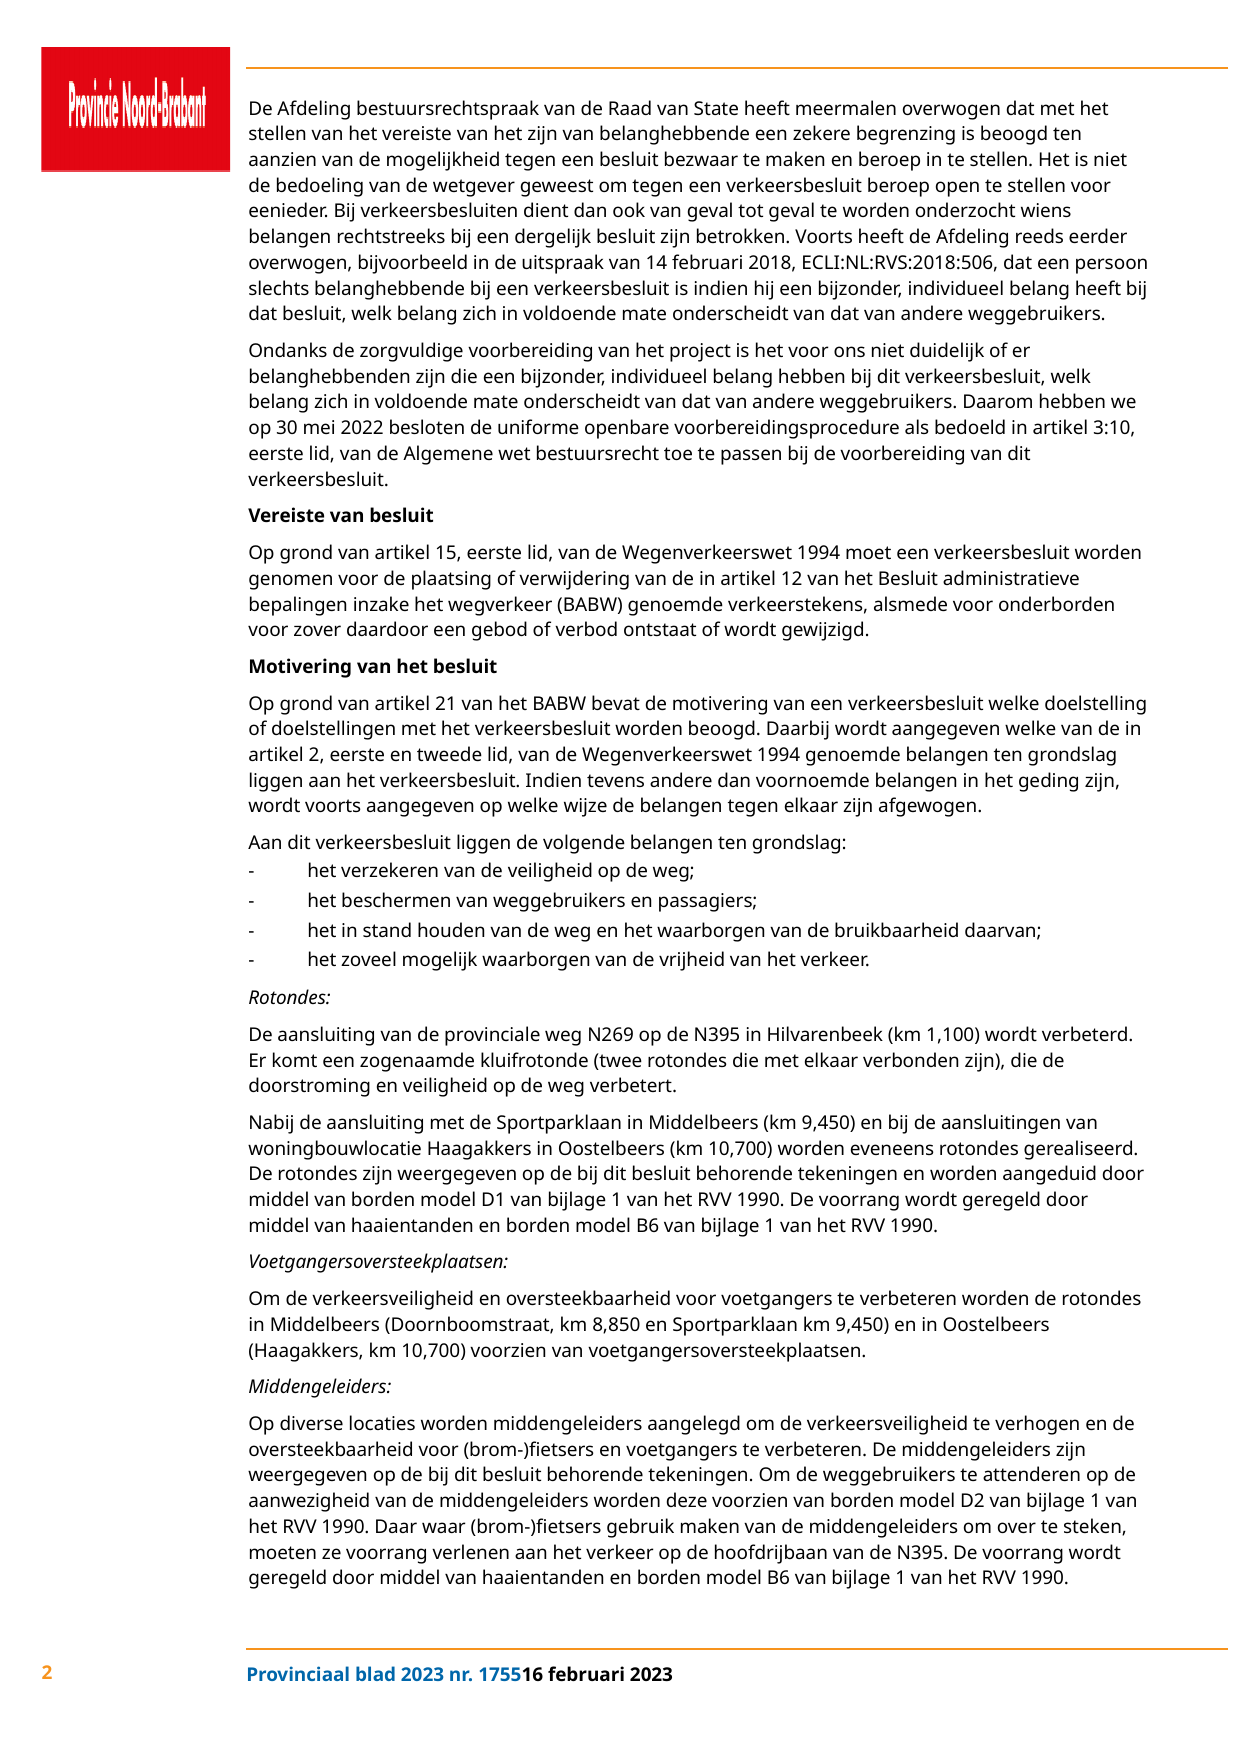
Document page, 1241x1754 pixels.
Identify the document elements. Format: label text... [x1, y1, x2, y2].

text Om de verkeersveiligheid en oversteekbaarheid voor voetgangers te verbeteren worden de rotondes in Middelbeers (Doornboomstraat, km 8,850 en Sportparklaan km 9,450) en in Oostelbeers (Haagakkers, km 10,700) voorzien van voetgangersoversteekplaatsen. [248, 1285, 1152, 1363]
text Rotondes: [248, 984, 1152, 1010]
text De Afdeling bestuursrechtspraak van de Raad van State heeft meermalen overwogen dat met het stellen van het vereiste van het zijn van belanghebbende een zekere begrenzing is beoogd ten aanzien van de mogelijkheid tegen een besluit bezwaar te maken en beroep in te stellen. Het is niet de bedoeling van de wetgever geweest om tegen een verkeersbesluit beroep open te stellen voor eenieder. Bij verkeersbesluiten dient dan ook van geval tot geval te worden onderzocht wiens belangen rechtstreeks bij een dergelijk besluit zijn betrokken. Voorts heeft de Afdeling reeds eerder overwogen, bijvoorbeeld in de uitspraak van 14 februari 2018, ECLI:NL:RVS:2018:506, dat een persoon slechts belanghebbende bij een verkeersbesluit is indien hij een bijzonder, individueel belang heeft bij dat besluit, welk belang zich in voldoende mate onderscheidt van dat van andere weggebruikers. [248, 95, 1152, 326]
text Nabij de aansluiting met de Sportparklaan in Middelbeers (km 9,450) en bij de aansluitingen van woningbouwlocatie Haagakkers in Oostelbeers (km 10,700) worden eveneens rotondes gerealiseerd. De rotondes zijn weergegeven op de bij dit besluit behorende tekeningen en worden aangeduid door middel van borden model D1 van bijlage 1 van het RVV 1990. De voorrang wordt geregeld door middel van haaientanden en borden model B6 van bijlage 1 van het RVV 1990. [248, 1109, 1152, 1238]
text Op grond van artikel 15, eerste lid, van de Wegenverkeerswet 1994 moet een verkeersbesluit worden genomen voor de plaatsing of verwijdering van de in artikel 12 van het Besluit administratieve bepalingen inzake het wegverkeer (BABW) genoemde verkeerstekens, alsmede voor onderborden voor zover daardoor een gebod of verbod ontstaat of wordt gewijzigd. [248, 539, 1152, 642]
text Vereiste van besluit [248, 503, 1152, 528]
text Middengeleiders: [248, 1373, 1152, 1399]
list het verzekeren van de veiligheid op de weg; [248, 858, 1152, 883]
text De aansluiting van de provinciale weg N269 op de N395 in Hilvarenbeek (km 1,100) wordt verbeterd. Er komt een zogenaamde kluifrotonde (twee rotondes die met elkaar verbonden zijn), die de doorstroming en veiligheid op de weg verbetert. [248, 1021, 1152, 1098]
list het in stand houden van de weg en het waarborgen van de bruikbaarheid daarvan; [248, 917, 1152, 943]
text Ondanks de zorgvuldige voorbereiding van het project is het voor ons niet duidelijk of er belanghebbenden zijn die een bijzonder, individueel belang hebben bij dit verkeersbesluit, welk belang zich in voldoende mate onderscheidt van dat van andere weggebruikers. Daarom hebben we op 30 mei 2022 besloten de uniforme openbare voorbereidingsprocedure als bedoeld in artikel 3:10, eerste lid, van de Algemene wet bestuursrecht toe te passen bij de voorbereiding van dit verkeersbesluit. [248, 337, 1152, 492]
text Op diverse locaties worden middengeleiders aangelegd om de verkeersveiligheid te verhogen en de oversteekbaarheid voor (brom-)fietsers en voetgangers te verbeteren. De middengeleiders zijn weergegeven op de bij dit besluit behorende tekeningen. Om de weggebruikers te attenderen op de aanwezigheid van de middengeleiders worden deze voorzien van borden model D2 van bijlage 1 van het RVV 1990. Daar waar (brom-)fietsers gebruik maken van de middengeleiders om over te steken, moeten ze voorrang verlenen aan het verkeer op de hoofdrijbaan van de N395. De voorrang wordt geregeld door middel van haaientanden en borden model B6 van bijlage 1 van het RVV 1990. [248, 1410, 1152, 1590]
text Aan dit verkeersbesluit liggen de volgende belangen ten grondslag: [248, 829, 1152, 855]
picture [41, 47, 231, 172]
text Motivering van het besluit [248, 653, 1152, 679]
text Op grond van artikel 21 van het BABW bevat de motivering van een verkeersbesluit welke doelstelling of doelstellingen met het verkeersbesluit worden beoogd. Daarbij wordt aangegeven welke van de in artikel 2, eerste en tweede lid, van de Wegenverkeerswet 1994 genoemde belangen ten grondslag liggen aan het verkeersbesluit. Indien tevens andere dan voornoemde belangen in het geding zijn, wordt voorts aangegeven op welke wijze de belangen tegen elkaar zijn afgewogen. [248, 690, 1152, 818]
list het zoveel mogelijk waarborgen van de vrijheid van het verkeer. [248, 946, 1152, 972]
list het beschermen van weggebruikers en passagiers; [248, 887, 1152, 913]
text Voetgangersoversteekplaatsen: [248, 1249, 1152, 1274]
